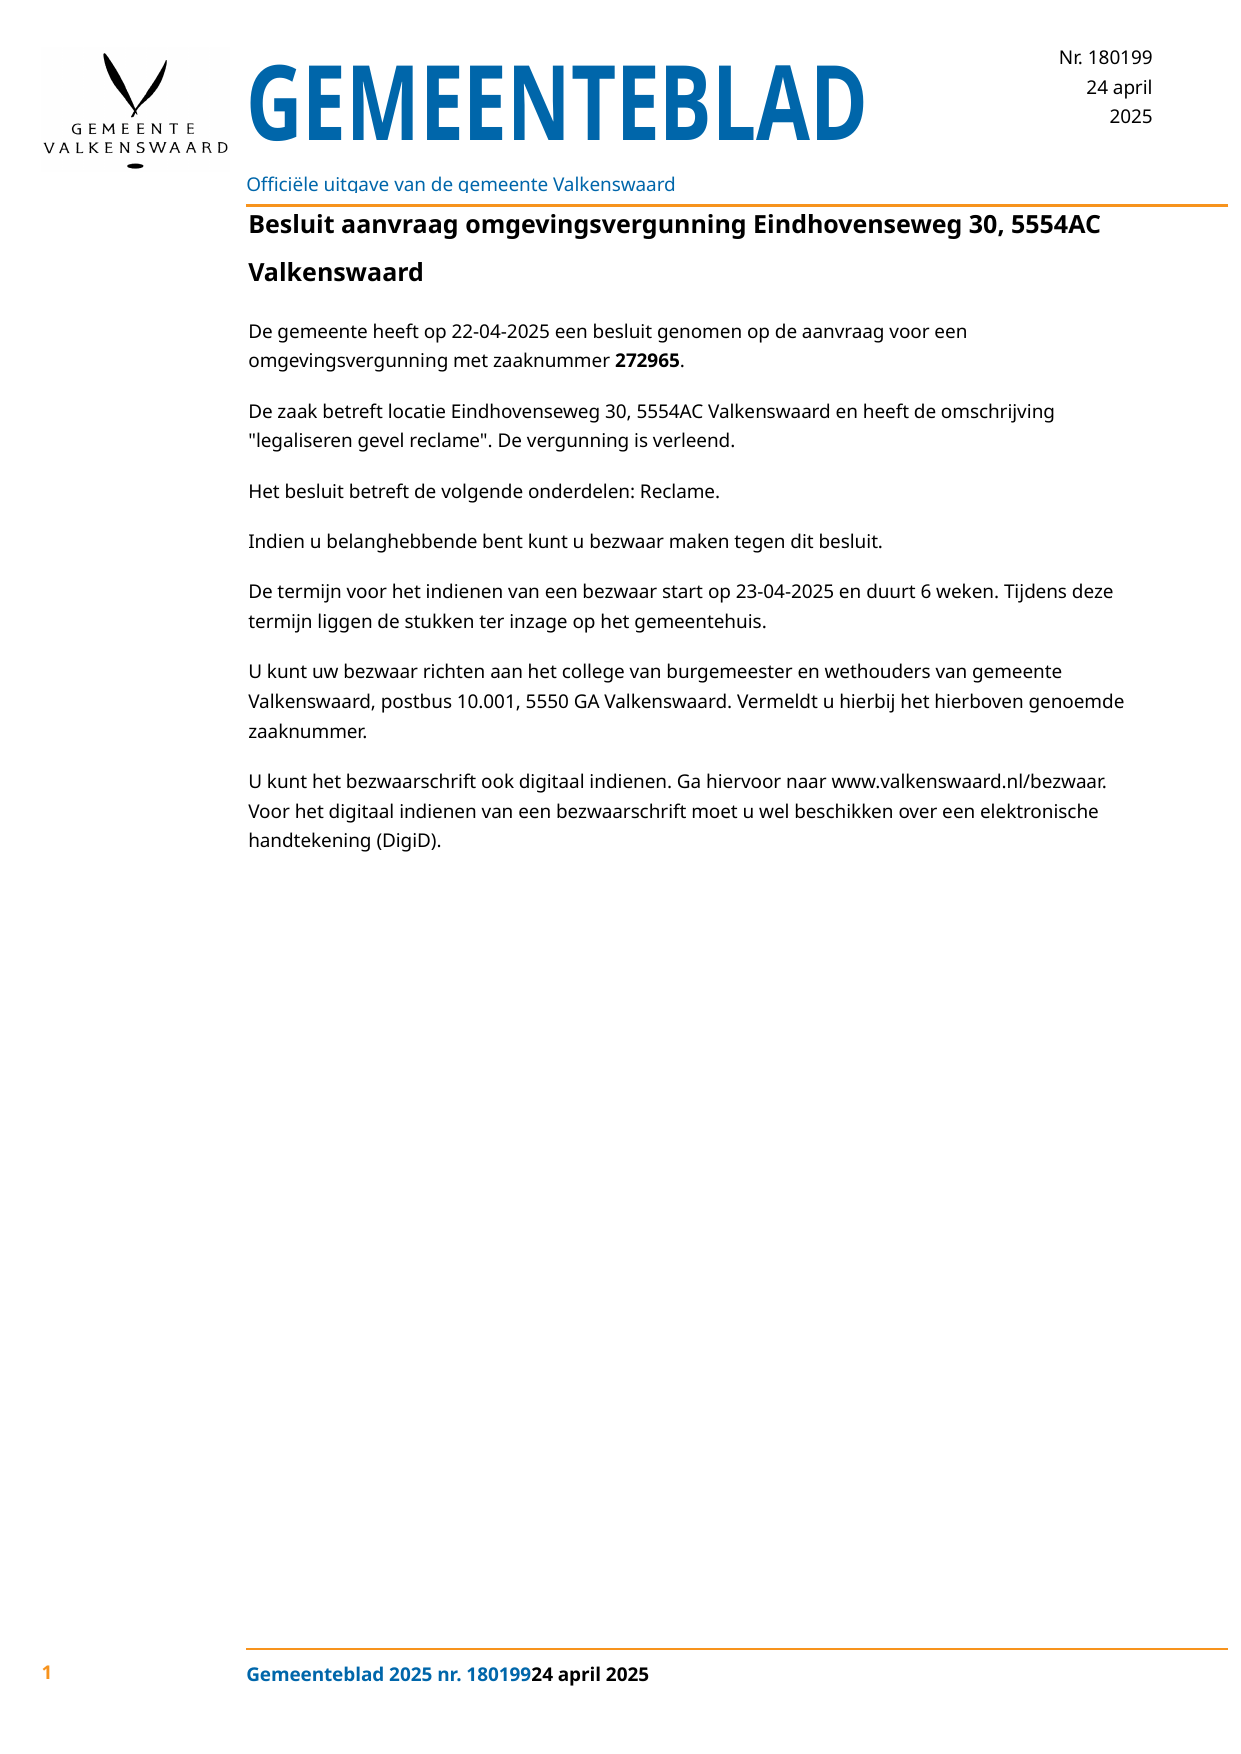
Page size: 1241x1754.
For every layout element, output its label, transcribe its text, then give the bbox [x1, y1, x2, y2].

text Het besluit betreft de volgende onderdelen: Reclame. [248, 478, 1152, 504]
text De termijn voor het indienen van een bezwaar start op 23-04-2025 en duurt 6 weken. Tijdens deze termijn liggen de stukken ter inzage op het gemeentehuis. [248, 579, 1152, 634]
text U kunt uw bezwaar richten aan het college van burgemeester en wethouders van gemeente Valkenswaard, postbus 10.001, 5550 GA Valkenswaard. Vermeldt u hierbij het hierboven genoemde zaaknummer. [248, 659, 1152, 744]
text De zaak betreft locatie Eindhovenseweg 30, 5554AC Valkenswaard en heeft de omschrijving "legaliseren gevel reclame". De vergunning is verleend. [248, 398, 1152, 453]
text Besluit aanvraag omgevingsvergunning Eindhovenseweg 30, 5554AC Valkenswaard [248, 207, 1152, 288]
picture [41, 47, 231, 172]
text U kunt het bezwaarschrift ook digitaal indienen. Ga hiervoor naar www.valkenswaard.nl/bezwaar. Voor het digitaal indienen van een bezwaarschrift moet u wel beschikken over een elektronische handtekening (DigiD). [248, 768, 1152, 853]
text Indien u belanghebbende bent kunt u bezwaar maken tegen dit besluit. [248, 528, 1152, 554]
text De gemeente heeft op 22-04-2025 een besluit genomen op de aanvraag voor een omgevingsvergunning met zaaknummer 272965. [248, 318, 1152, 373]
